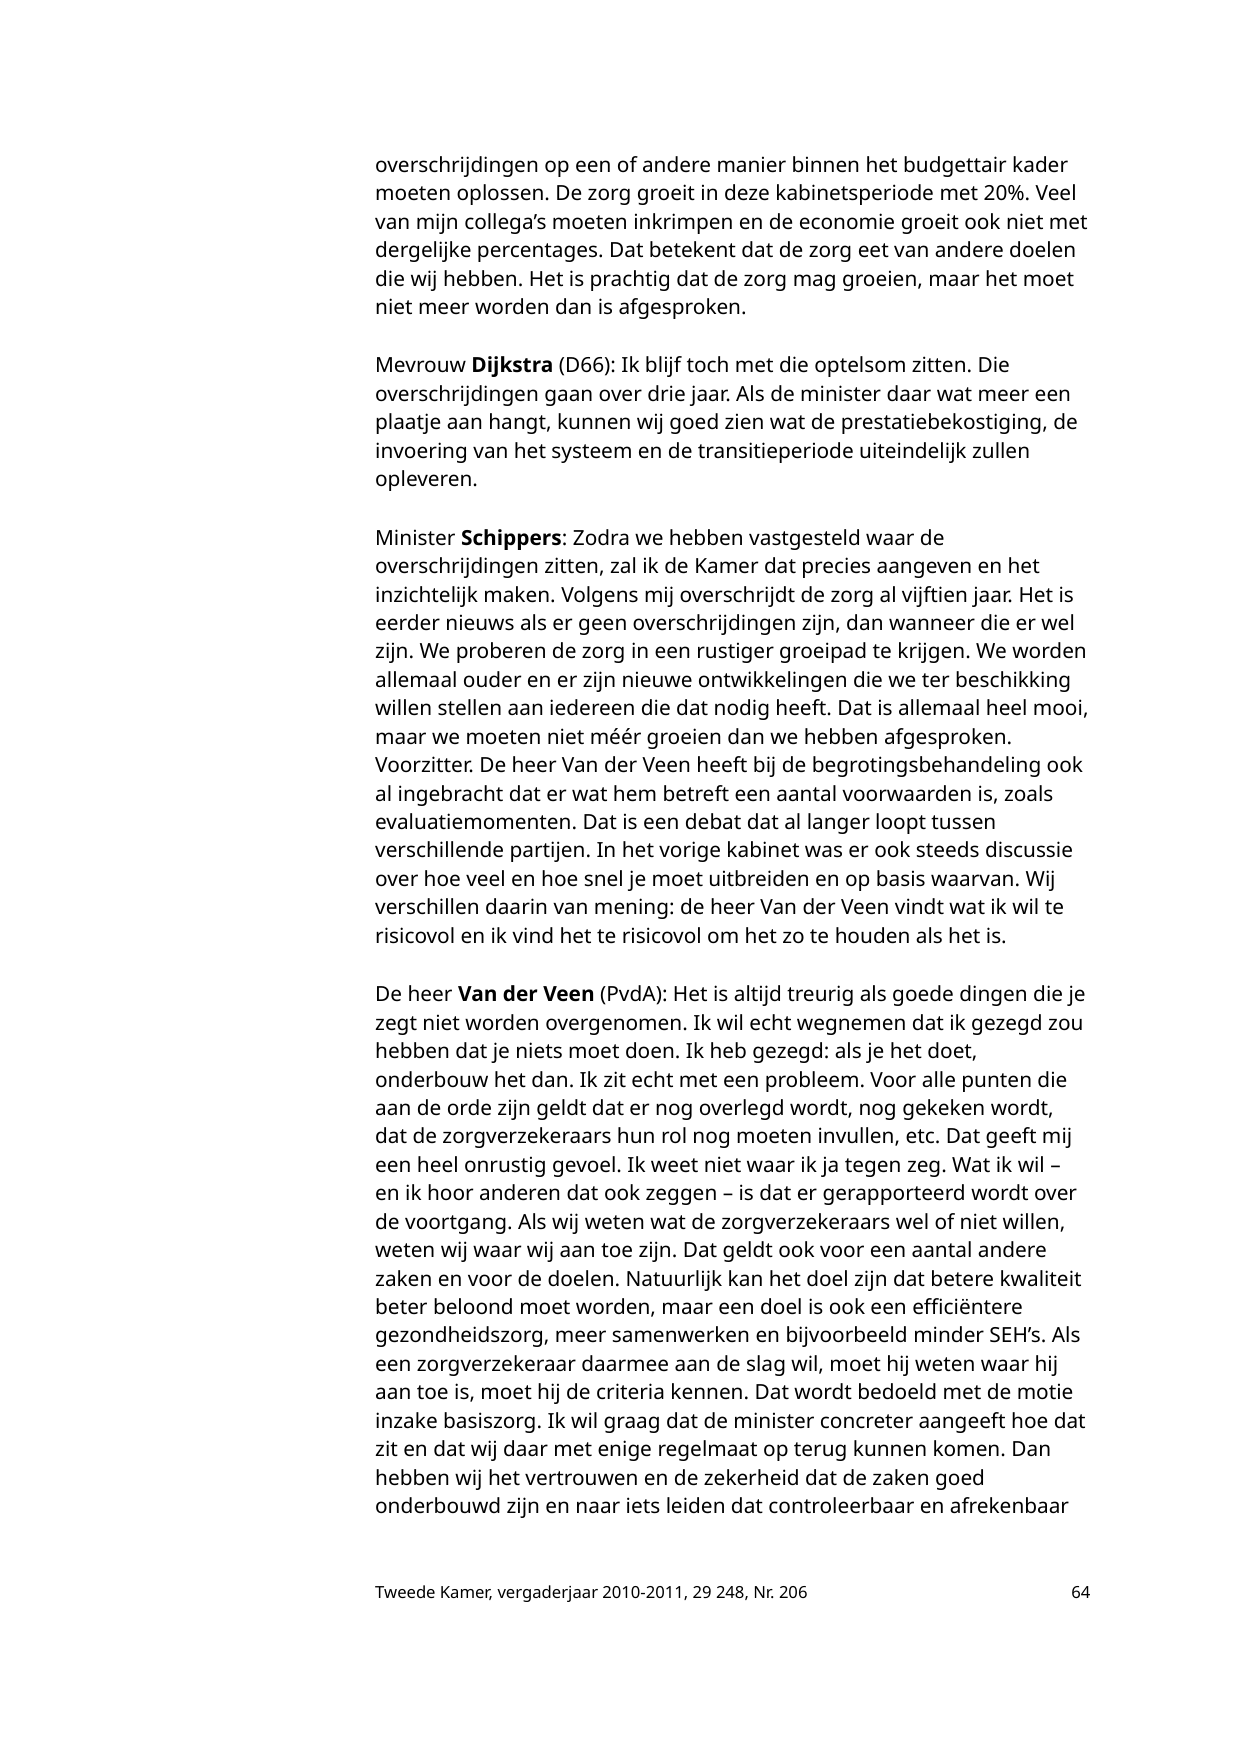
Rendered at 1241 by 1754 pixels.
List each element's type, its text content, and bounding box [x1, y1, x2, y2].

text Mevrouw Dijkstra (D66): Ik blijf toch met die optelsom zitten. Die overschrijdingen gaan over drie jaar. Als de minister daar wat meer een plaatje aan hangt, kunnen wij goed zien wat de prestatiebekostiging, de invoering van het systeem en de transitieperiode uiteindelijk zullen opleveren. [375, 351, 1090, 493]
text overschrijdingen op een of andere manier binnen het budgettair kader moeten oplossen. De zorg groeit in deze kabinetsperiode met 20%. Veel van mijn collega’s moeten inkrimpen en de economie groeit ook niet met dergelijke percentages. Dat betekent dat de zorg eet van andere doelen die wij hebben. Het is prachtig dat de zorg mag groeien, maar het moet niet meer worden dan is afgesproken. [375, 150, 1090, 321]
text De heer Van der Veen (PvdA): Het is altijd treurig als goede dingen die je zegt niet worden overgenomen. Ik wil echt wegnemen dat ik gezegd zou hebben dat je niets moet doen. Ik heb gezegd: als je het doet, onderbouw het dan. Ik zit echt met een probleem. Voor alle punten die aan de orde zijn geldt dat er nog overlegd wordt, nog gekeken wordt, dat de zorgverzekeraars hun rol nog moeten invullen, etc. Dat geeft mij een heel onrustig gevoel. Ik weet niet waar ik ja tegen zeg. Wat ik wil – en ik hoor anderen dat ook zeggen – is dat er gerapporteerd wordt over de voortgang. Als wij weten wat de zorgverzekeraars wel of niet willen, weten wij waar wij aan toe zijn. Dat geldt ook voor een aantal andere zaken en voor de doelen. Natuurlijk kan het doel zijn dat betere kwaliteit beter beloond moet worden, maar een doel is ook een efficiëntere gezondheidszorg, meer samenwerken en bijvoorbeeld minder SEH’s. Als een zorgverzekeraar daarmee aan de slag wil, moet hij weten waar hij aan toe is, moet hij de criteria kennen. Dat wordt bedoeld met de motie inzake basiszorg. Ik wil graag dat de minister concreter aangeeft hoe dat zit en dat wij daar met enige regelmaat op terug kunnen komen. Dan hebben wij het vertrouwen en de zekerheid dat de zaken goed onderbouwd zijn en naar iets leiden dat controleerbaar en afrekenbaar [375, 979, 1090, 1520]
text Voorzitter. De heer Van der Veen heeft bij de begrotingsbehandeling ook al ingebracht dat er wat hem betreft een aantal voorwaarden is, zoals evaluatiemomenten. Dat is een debat dat al langer loopt tussen verschillende partijen. In het vorige kabinet was er ook steeds discussie over hoe veel en hoe snel je moet uitbreiden en op basis waarvan. Wij verschillen daarin van mening: de heer Van der Veen vindt wat ik wil te risicovol en ik vind het te risicovol om het zo te houden als het is. [375, 750, 1090, 949]
text Minister Schippers: Zodra we hebben vastgesteld waar de overschrijdingen zitten, zal ik de Kamer dat precies aangeven en het inzichtelijk maken. Volgens mij overschrijdt de zorg al vijftien jaar. Het is eerder nieuws als er geen overschrijdingen zijn, dan wanneer die er wel zijn. We proberen de zorg in een rustiger groeipad te krijgen. We worden allemaal ouder en er zijn nieuwe ontwikkelingen die we ter beschikking willen stellen aan iedereen die dat nodig heeft. Dat is allemaal heel mooi, maar we moeten niet méér groeien dan we hebben afgesproken. [375, 523, 1090, 750]
